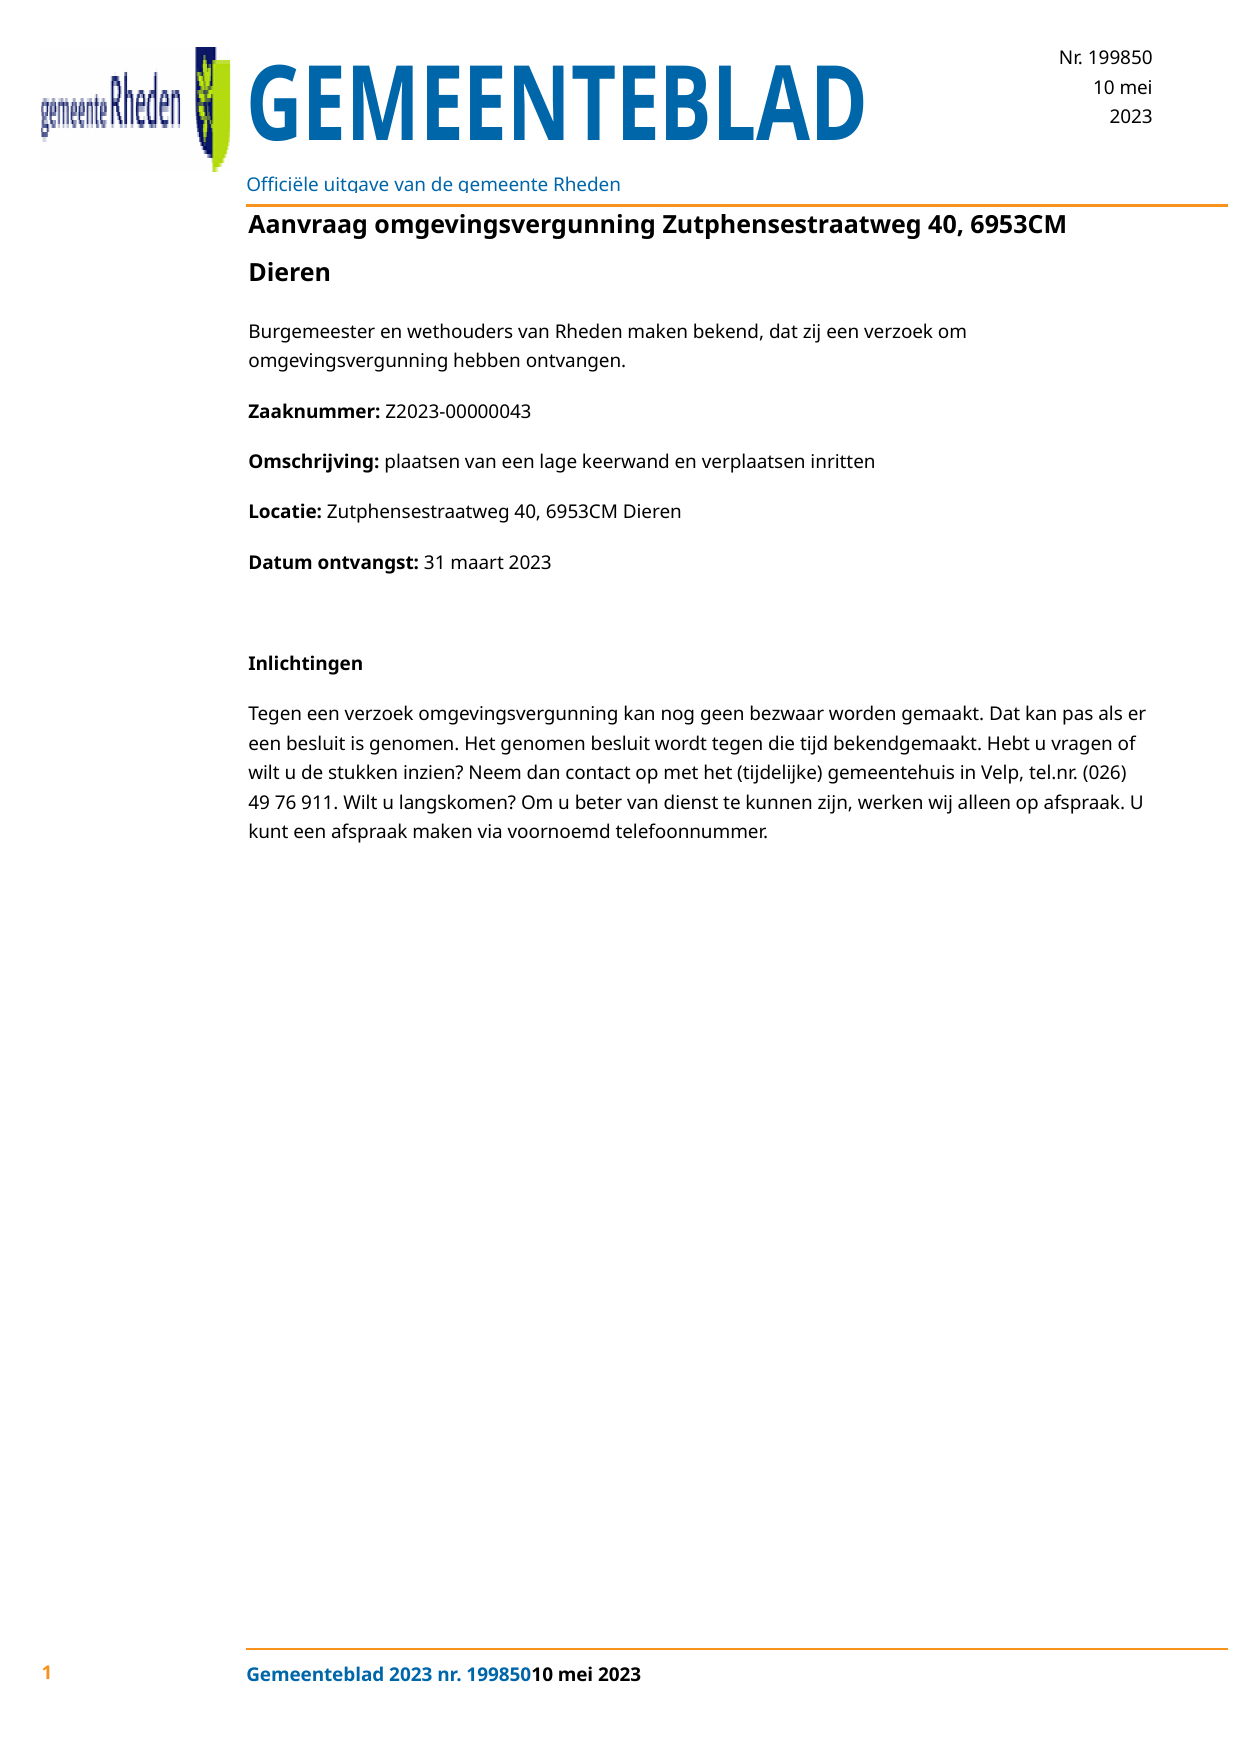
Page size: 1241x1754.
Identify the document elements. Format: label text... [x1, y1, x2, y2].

picture [41, 47, 231, 172]
text Tegen een verzoek omgevingsvergunning kan nog geen bezwaar worden gemaakt. Dat kan pas als er een besluit is genomen. Het genomen besluit wordt tegen die tijd bekendgemaakt. Hebt u vragen of wilt u de stukken inzien? Neem dan contact op met het (tijdelijke) gemeentehuis in Velp, tel.nr. (026) 49 76 911. Wilt u langskomen? Om u beter van dienst te kunnen zijn, werken wij alleen op afspraak. U kunt een afspraak maken via voornoemd telefoonnummer. [248, 700, 1152, 844]
text Datum ontvangst: 31 maart 2023 [248, 549, 1152, 575]
text Locatie: Zutphensestraatweg 40, 6953CM Dieren [248, 499, 1152, 524]
text Zaaknummer: Z2023-00000043 [248, 398, 1152, 424]
text Inlichtingen [248, 650, 1152, 676]
text Burgemeester en wethouders van Rheden maken bekend, dat zij een verzoek om omgevingsvergunning hebben ontvangen. [248, 318, 1152, 373]
text Aanvraag omgevingsvergunning Zutphensestraatweg 40, 6953CM Dieren [248, 207, 1152, 288]
text Omschrijving: plaatsen van een lage keerwand en verplaatsen inritten [248, 448, 1152, 474]
